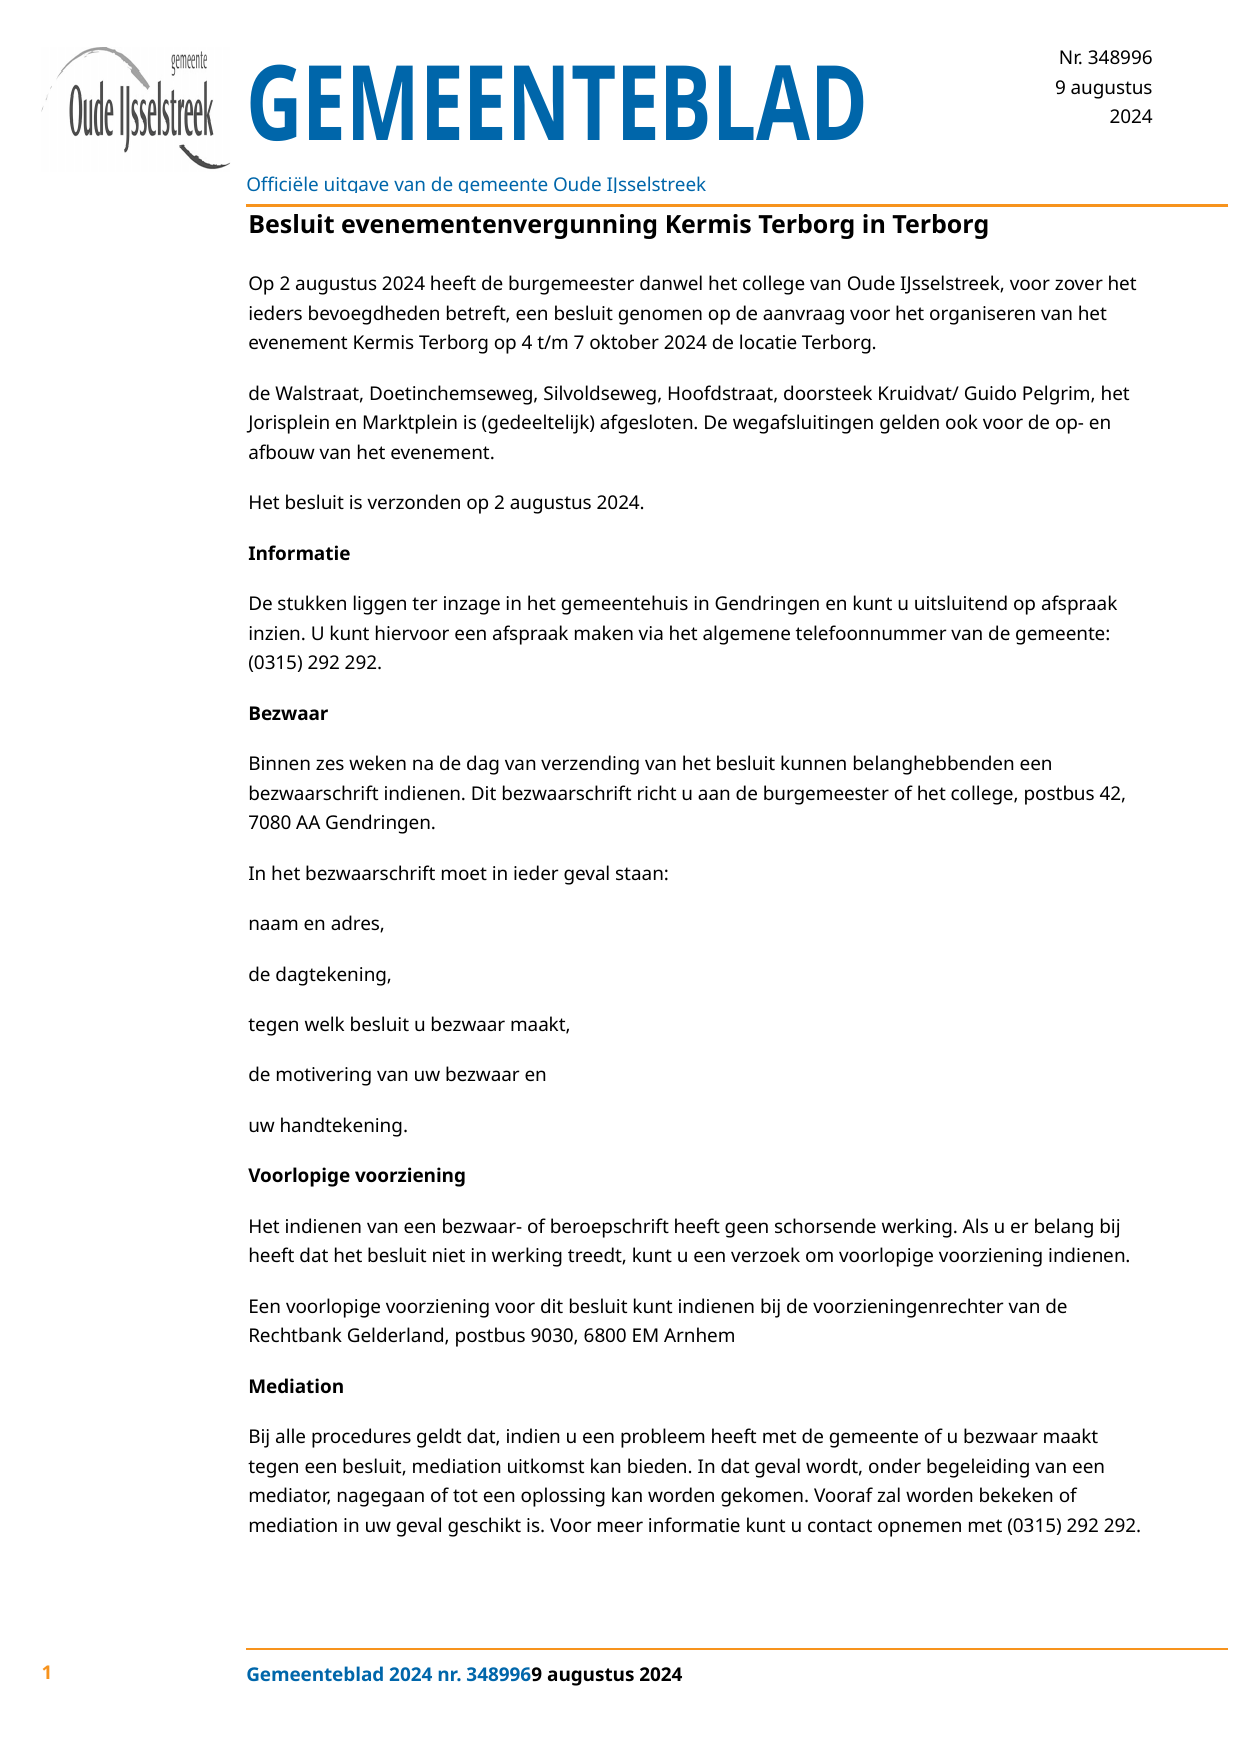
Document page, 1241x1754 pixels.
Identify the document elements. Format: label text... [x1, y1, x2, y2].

text tegen welk besluit u bezwaar maakt, [248, 1011, 1152, 1037]
text naam en adres, [248, 910, 1152, 936]
text Mediation [248, 1373, 1152, 1398]
text Het besluit is verzonden op 2 augustus 2024. [248, 489, 1152, 515]
text de dagtekening, [248, 961, 1152, 986]
text Een voorlopige voorziening voor dit besluit kunt indienen bij de voorzieningenrechter van de Rechtbank Gelderland, postbus 9030, 6800 EM Arnhem [248, 1293, 1152, 1348]
text de Walstraat, Doetinchemseweg, Silvoldseweg, Hoofdstraat, doorsteek Kruidvat/ Guido Pelgrim, het Jorisplein en Marktplein is (gedeeltelijk) afgesloten. De wegafsluitingen gelden ook voor de op- en afbouw van het evenement. [248, 380, 1152, 465]
text Informatie [248, 540, 1152, 566]
text Bezwaar [248, 700, 1152, 726]
text Besluit evenementenvergunning Kermis Terborg in Terborg [248, 207, 1152, 241]
text Op 2 augustus 2024 heeft de burgemeester danwel het college van Oude IJsselstreek, voor zover het ieders bevoegdheden betreft, een besluit genomen op de aanvraag voor het organiseren van het evenement Kermis Terborg op 4 t/m 7 oktober 2024 de locatie Terborg. [248, 270, 1152, 355]
text Voorlopige voorziening [248, 1162, 1152, 1188]
text De stukken liggen ter inzage in het gemeentehuis in Gendringen en kunt u uitsluitend op afspraak inzien. U kunt hiervoor een afspraak maken via het algemene telefoonnummer van de gemeente: (0315) 292 292. [248, 590, 1152, 675]
text uw handtekening. [248, 1112, 1152, 1138]
text Binnen zes weken na de dag van verzending van het besluit kunnen belanghebbenden een bezwaarschrift indienen. Dit bezwaarschrift richt u aan de burgemeester of het college, postbus 42, 7080 AA Gendringen. [248, 750, 1152, 835]
text de motivering van uw bezwaar en [248, 1062, 1152, 1087]
text Het indienen van een bezwaar- of beroepschrift heeft geen schorsende werking. Als u er belang bij heeft dat het besluit niet in werking treedt, kunt u een verzoek om voorlopige voorziening indienen. [248, 1213, 1152, 1268]
text Bij alle procedures geldt dat, indien u een probleem heeft met de gemeente of u bezwaar maakt tegen een besluit, mediation uitkomst kan bieden. In dat geval wordt, onder begeleiding van een mediator, nagegaan of tot een oplossing kan worden gekomen. Vooraf zal worden bekeken of mediation in uw geval geschikt is. Voor meer informatie kunt u contact opnemen met (0315) 292 292. [248, 1423, 1152, 1538]
picture [41, 47, 231, 172]
text In het bezwaarschrift moet in ieder geval staan: [248, 860, 1152, 886]
